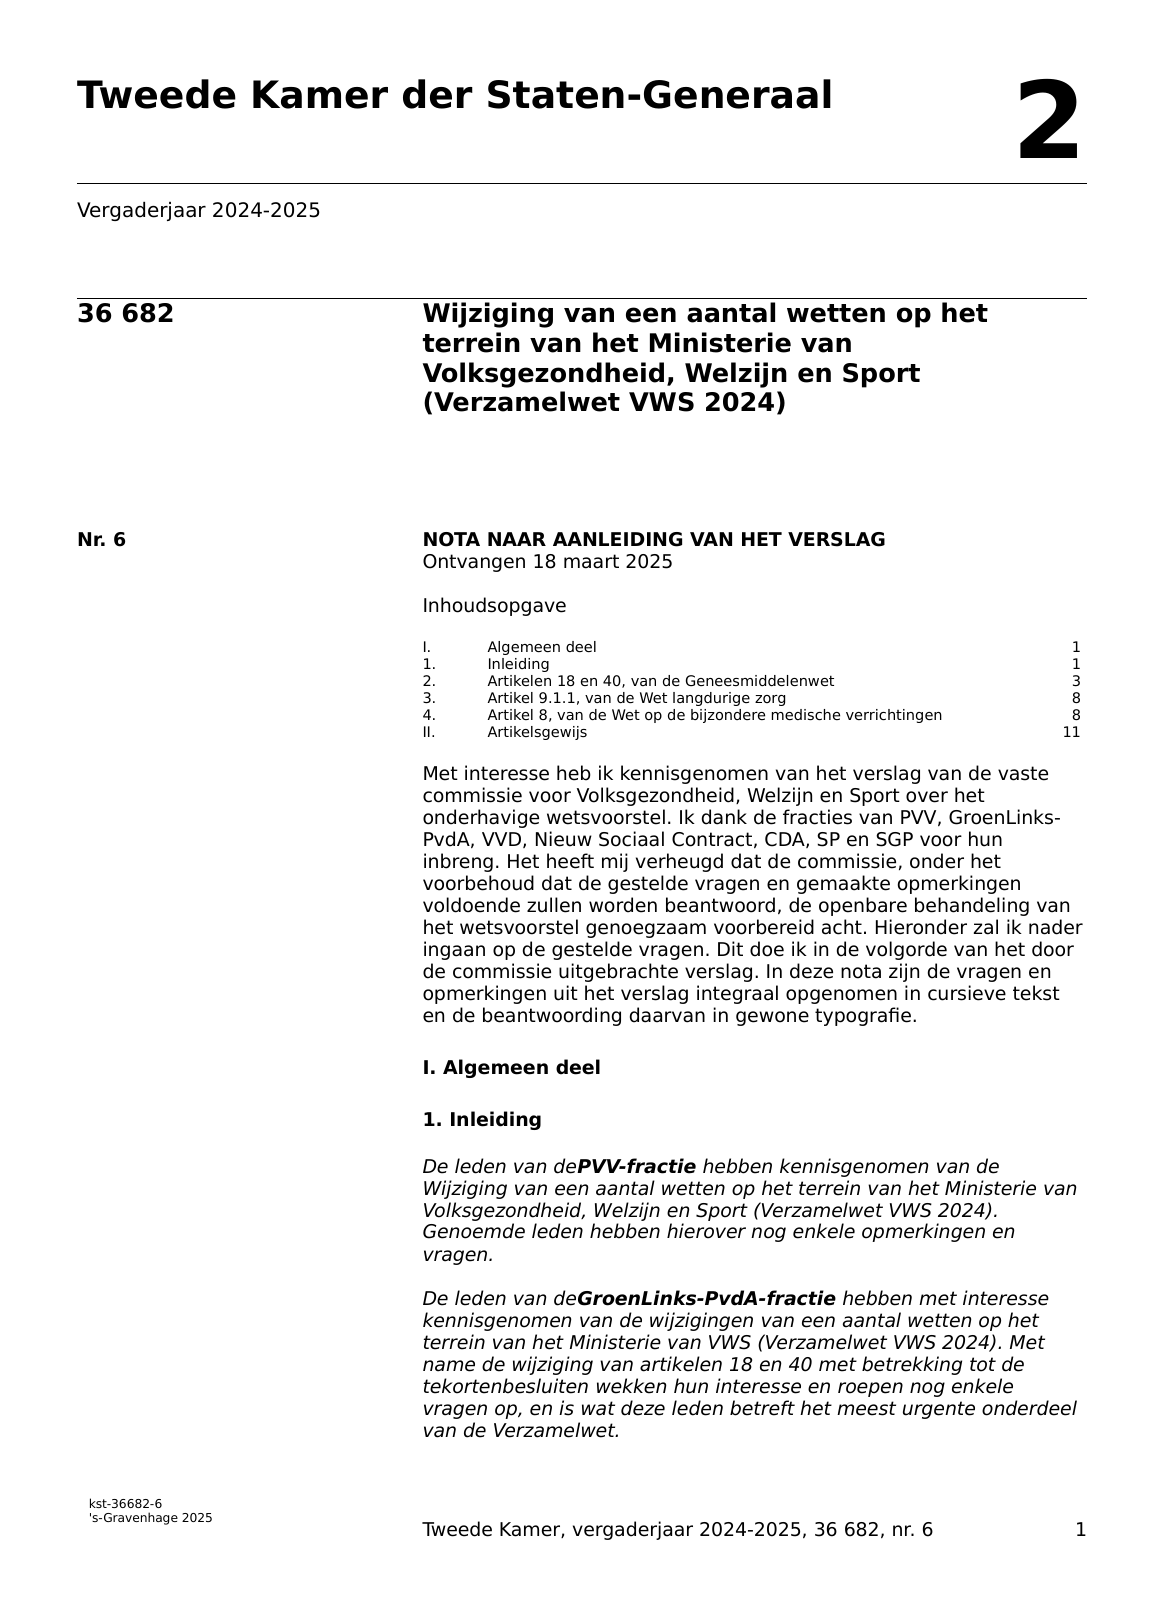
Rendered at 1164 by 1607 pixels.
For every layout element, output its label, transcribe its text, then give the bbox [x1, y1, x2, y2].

table_cell II. [422, 724, 481, 741]
table_cell Artikelsgewijs [481, 724, 1013, 741]
table_header 1 [1013, 639, 1087, 656]
table_cell Artikelen 18 en 40, van de Geneesmiddelenwet [481, 673, 1013, 690]
table_cell 1 [1013, 656, 1087, 673]
table_header 2 [886, 59, 1087, 183]
table_cell Vergaderjaar 2024-2025 [77, 184, 1087, 298]
table_cell 3. [422, 690, 481, 707]
table_cell 3 [1013, 673, 1087, 690]
table_header Tweede Kamer der Staten-Generaal [77, 59, 886, 183]
text Ontvangen 18 maart 2025 [422, 551, 1087, 573]
table_cell 4. [422, 707, 481, 724]
text 's-Gravenhage 2025 [88, 1511, 323, 1525]
table_header I. [422, 639, 481, 656]
table_cell Inleiding [481, 656, 1013, 673]
text kst-36682-6 [88, 1497, 323, 1511]
subtitle Inhoudsopgave [422, 595, 1087, 617]
table_cell 11 [1013, 724, 1087, 741]
table_cell Artikel 9.1.1, van de Wet langdurige zorg [481, 690, 1013, 707]
table_cell 2. [422, 673, 481, 690]
table_cell 8 [1013, 690, 1087, 707]
subtitle 36 682 Wijziging van een aantal wetten op het terrein van het Ministerie van Volksgezondheid, Welzijn en Sport (Verzamelwet VWS 2024) [77, 299, 1087, 418]
text De leden van dePVV-fractie hebben kennisgenomen van de Wijziging van een aantal wetten op het terrein van het Ministerie van Volksgezondheid, Welzijn en Sport (Verzamelwet VWS 2024). Genoemde leden hebben hierover nog enkele opmerkingen en vragen. [422, 1156, 1087, 1265]
table_cell 8 [1013, 707, 1087, 724]
subtitle I. Algemeen deel [422, 1057, 1087, 1078]
subtitle Nr. 6 NOTA NAAR AANLEIDING VAN HET VERSLAG [77, 529, 1087, 551]
table_header Algemeen deel [481, 639, 1013, 656]
subtitle 1. Inleiding [422, 1108, 1087, 1131]
text Met interesse heb ik kennisgenomen van het verslag van de vaste commissie voor Volksgezondheid, Welzijn en Sport over het onderhavige wetsvoorstel. Ik dank de fracties van PVV, GroenLinks-PvdA, VVD, Nieuw Sociaal Contract, CDA, SP en SGP voor hun inbreng. Het heeft mij verheugd dat de commissie, onder het voorbehoud dat de gestelde vragen en gemaakte opmerkingen voldoende zullen worden beantwoord, de openbare behandeling van het wetsvoorstel genoegzaam voorbereid acht. Hieronder zal ik nader ingaan op de gestelde vragen. Dit doe ik in de volgorde van het door de commissie uitgebrachte verslag. In deze nota zijn de vragen en opmerkingen uit het verslag integraal opgenomen in cursieve tekst en de beantwoording daarvan in gewone typografie. [422, 763, 1087, 1027]
text De leden van deGroenLinks-PvdA-fractie hebben met interesse kennisgenomen van de wijzigingen van een aantal wetten op het terrein van het Ministerie van VWS (Verzamelwet VWS 2024). Met name de wijziging van artikelen 18 en 40 met betrekking tot de tekortenbesluiten wekken hun interesse en roepen nog enkele vragen op, en is wat deze leden betreft het meest urgente onderdeel van de Verzamelwet. [422, 1288, 1087, 1441]
table_cell Artikel 8, van de Wet op de bijzondere medische verrichtingen [481, 707, 1013, 724]
table_cell 1. [422, 656, 481, 673]
